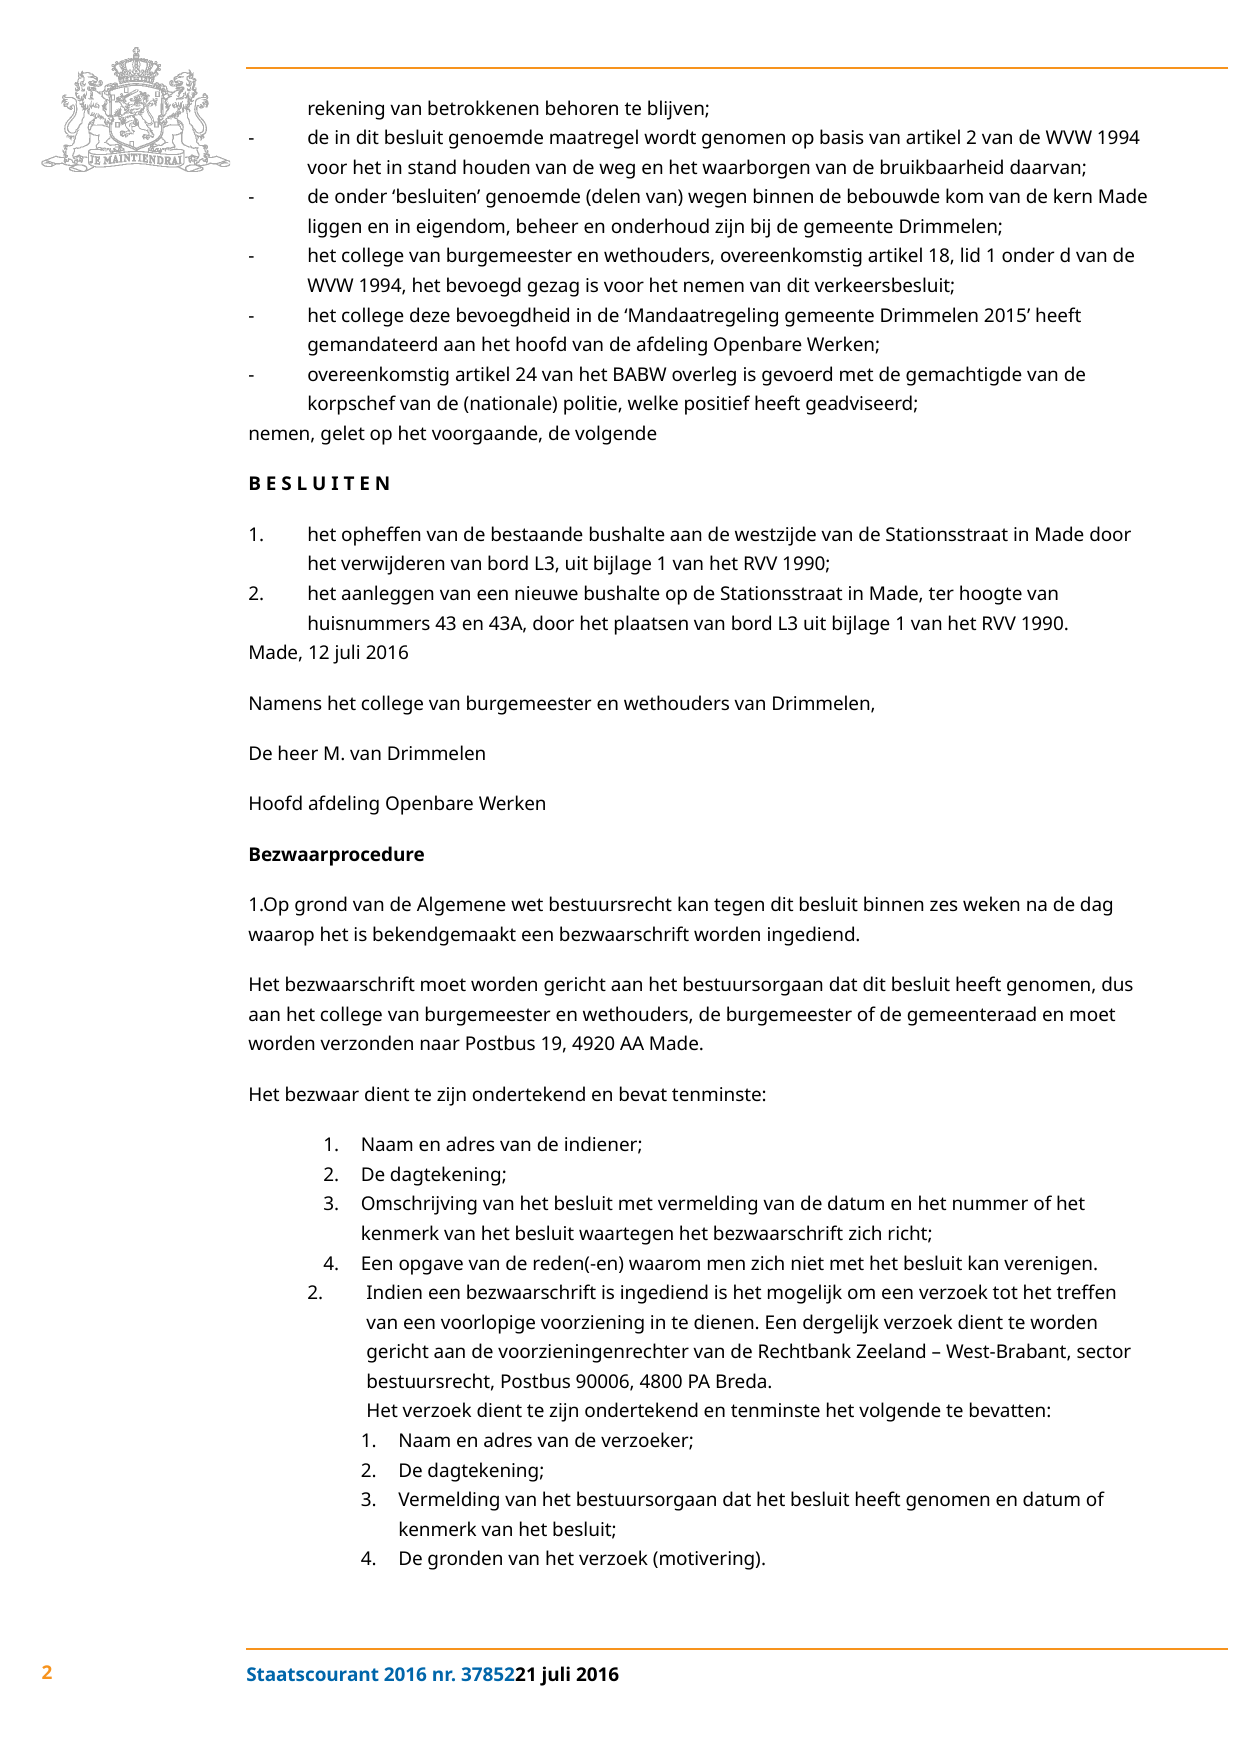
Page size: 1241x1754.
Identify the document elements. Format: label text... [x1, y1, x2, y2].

list Naam en adres van de verzoeker; [361, 1427, 1152, 1453]
list overeenkomstig artikel 24 van het BABW overleg is gevoerd met de gemachtigde van de korpschef van de (nationale) politie, welke positief heeft geadviseerd; [248, 361, 1152, 416]
text B E S L U I T E N [248, 471, 1152, 496]
text Hoofd afdeling Openbare Werken [248, 791, 1152, 816]
list het college van burgemeester en wethouders, overeenkomstig artikel 18, lid 1 onder d van de WVW 1994, het bevoegd gezag is voor het nemen van dit verkeersbesluit; [248, 243, 1152, 298]
list de in dit besluit genoemde maatregel wordt genomen op basis van artikel 2 van de WVW 1994 voor het in stand houden van de weg en het waarborgen van de bruikbaarheid daarvan; [248, 124, 1152, 180]
list Het verzoek dient te zijn ondertekend en tenminste het volgende te bevatten: [307, 1398, 1152, 1423]
text Namens het college van burgemeester en wethouders van Drimmelen, [248, 690, 1152, 716]
list Een opgave van de reden(-en) waarom men zich niet met het besluit kan verenigen. [323, 1250, 1152, 1276]
list Vermelding van het bestuursorgaan dat het besluit heeft genomen en datum of kenmerk van het besluit; [361, 1486, 1152, 1542]
list het opheffen van de bestaande bushalte aan de westzijde van de Stationsstraat in Made door het verwijderen van bord L3, uit bijlage 1 van het RVV 1990; [248, 521, 1152, 576]
list het college deze bevoegdheid in de ‘Mandaatregeling gemeente Drimmelen 2015’ heeft gemandateerd aan het hoofd van de afdeling Openbare Werken; [248, 302, 1152, 357]
list Naam en adres van de indiener; [323, 1131, 1152, 1157]
list De dagtekening; [323, 1161, 1152, 1187]
list het aanleggen van een nieuwe bushalte op de Stationsstraat in Made, ter hoogte van huisnummers 43 en 43A, door het plaatsen van bord L3 uit bijlage 1 van het RVV 1990. [248, 580, 1152, 636]
text nemen, gelet op het voorgaande, de volgende [248, 420, 1152, 446]
picture [41, 47, 231, 172]
list De dagtekening; [361, 1457, 1152, 1483]
list Indien een bezwaarschrift is ingediend is het mogelijk om een verzoek tot het treffen van een voorlopige voorziening in te dienen. Een dergelijk verzoek dient te worden gericht aan de voorzieningenrechter van de Rechtbank Zeeland – West-Brabant, sector bestuursrecht, Postbus 90006, 4800 PA Breda. [307, 1279, 1152, 1394]
list Omschrijving van het besluit met vermelding van de datum en het nummer of het kenmerk van het besluit waartegen het bezwaarschrift zich richt; [323, 1191, 1152, 1246]
list de onder ‘besluiten’ genoemde (delen van) wegen binnen de bebouwde kom van de kern Made liggen en in eigendom, beheer en onderhoud zijn bij de gemeente Drimmelen; [248, 183, 1152, 239]
list De gronden van het verzoek (motivering). [361, 1546, 1152, 1571]
list rekening van betrokkenen behoren te blijven; [248, 95, 1152, 121]
text 1.Op grond van de Algemene wet bestuursrecht kan tegen dit besluit binnen zes weken na de dag waarop het is bekendgemaakt een bezwaarschrift worden ingediend. [248, 891, 1152, 947]
text De heer M. van Drimmelen [248, 740, 1152, 766]
text Het bezwaarschrift moet worden gericht aan het bestuursorgaan dat dit besluit heeft genomen, dus aan het college van burgemeester en wethouders, de burgemeester of de gemeenteraad en moet worden verzonden naar Postbus 19, 4920 AA Made. [248, 971, 1152, 1056]
text Made, 12 juli 2016 [248, 639, 1152, 665]
text Bezwaarprocedure [248, 841, 1152, 867]
text Het bezwaar dient te zijn ondertekend en bevat tenminste: [248, 1081, 1152, 1107]
